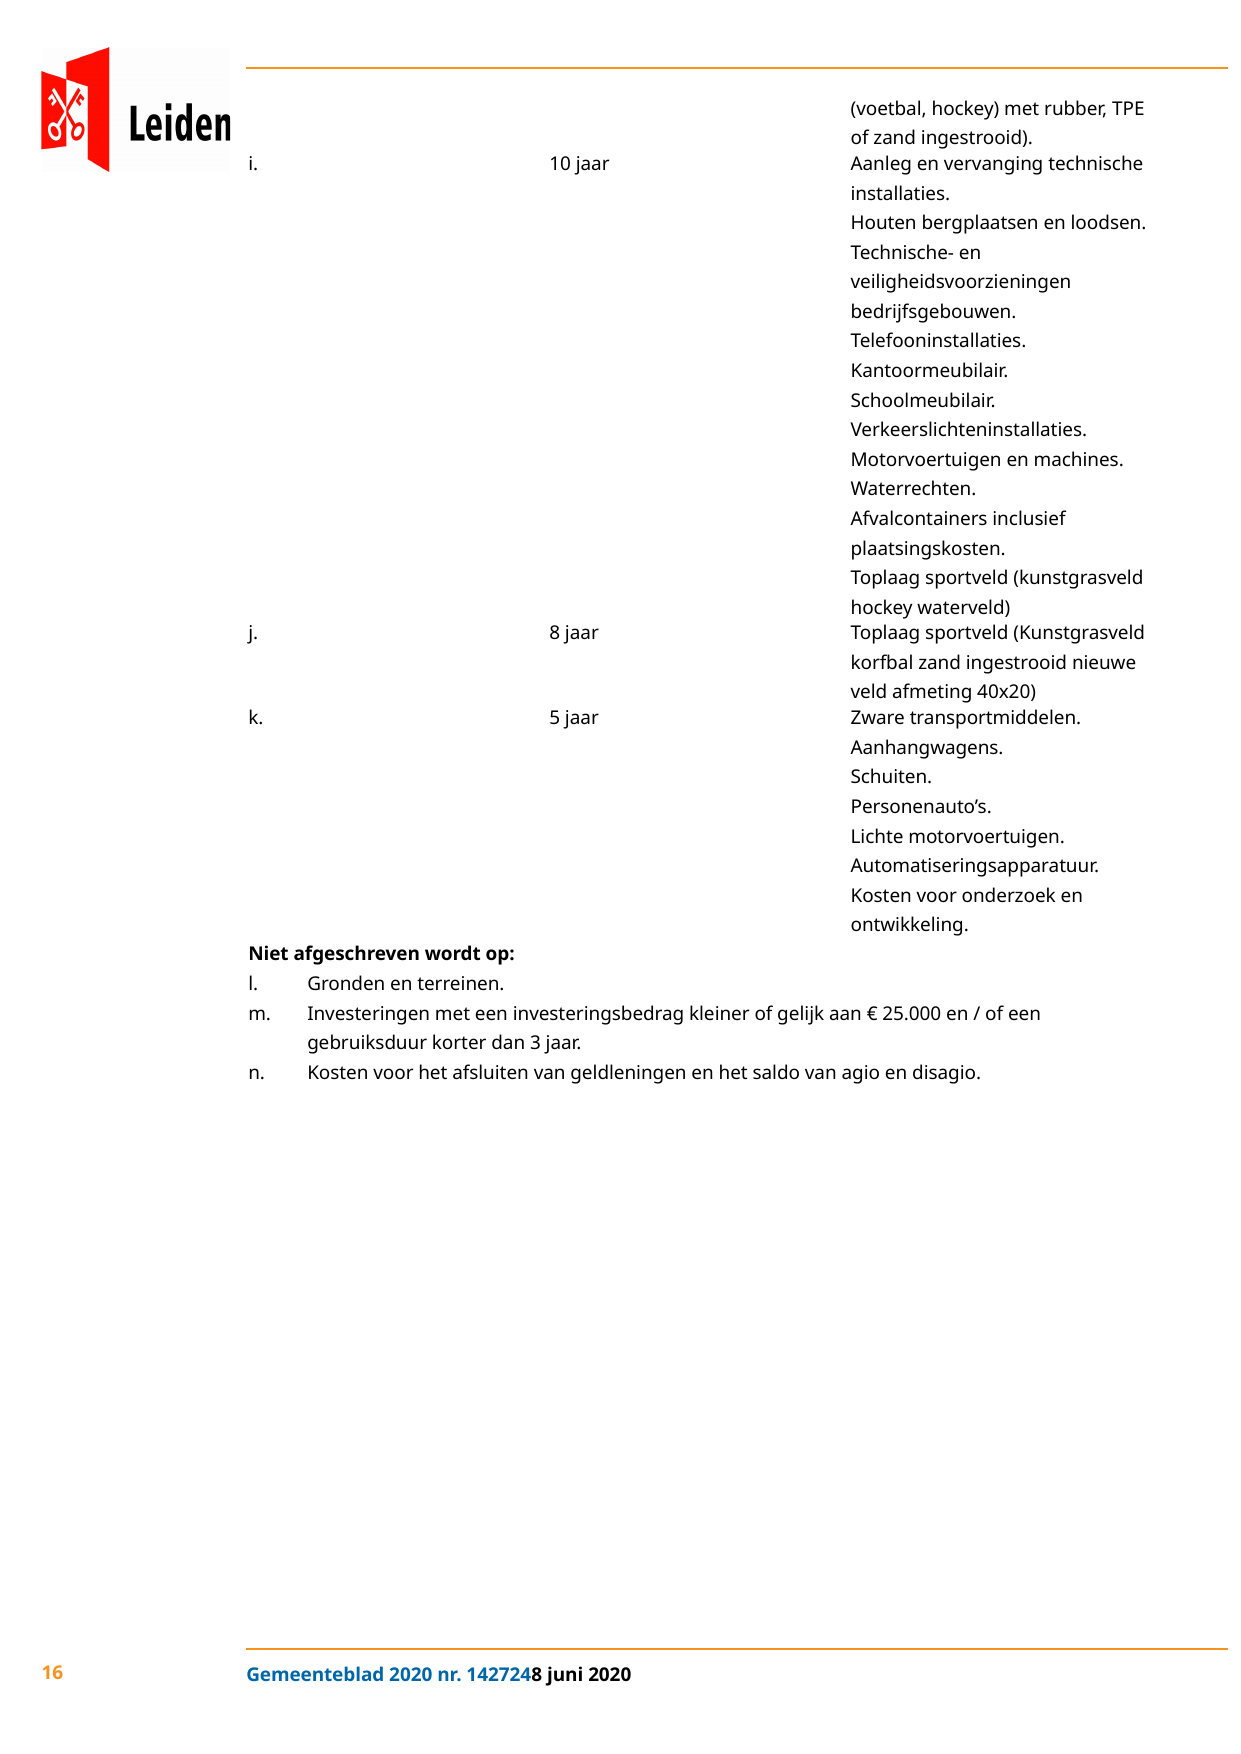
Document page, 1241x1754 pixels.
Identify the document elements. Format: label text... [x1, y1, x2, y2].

list Gronden en terreinen. [248, 970, 1152, 996]
table_cell Toplaag sportveld (Kunstgrasveld korfbal zand ingestrooid nieuwe veld afmeting 40x20) [850, 620, 1152, 704]
table_cell [549, 95, 850, 150]
table_cell i. [248, 150, 549, 619]
text Niet afgeschreven wordt op: [248, 941, 1152, 966]
table_cell [248, 95, 549, 150]
table_cell Aanleg en vervanging technische installaties. Houten bergplaatsen en loodsen. Technische- en veiligheidsvoorzieningen bedrijfsgebouwen. Telefooninstallaties. Kantoormeubilair. Schoolmeubilair. Verkeerslichteninstallaties. Motorvoertuigen en machines. Waterrechten. Afvalcontainers inclusief plaatsingskosten. Toplaag sportveld (kunstgrasveld hockey waterveld) [850, 150, 1152, 619]
table_cell 8 jaar [549, 620, 850, 704]
table_cell k. [248, 705, 549, 937]
table_cell (voetbal, hockey) met rubber, TPE of zand ingestrooid). [850, 95, 1152, 150]
list Kosten voor het afsluiten van geldleningen en het saldo van agio en disagio. [248, 1059, 1152, 1084]
table_cell 10 jaar [549, 150, 850, 619]
table_cell Zware transportmiddelen. Aanhangwagens. Schuiten. Personenauto’s. Lichte motorvoertuigen. Automatiseringsapparatuur. Kosten voor onderzoek en ontwikkeling. [850, 705, 1152, 937]
picture [41, 47, 231, 172]
table_cell 5 jaar [549, 705, 850, 937]
list Investeringen met een investeringsbedrag kleiner of gelijk aan € 25.000 en / of een gebruiksduur korter dan 3 jaar. [248, 1000, 1152, 1055]
table_cell j. [248, 620, 549, 704]
